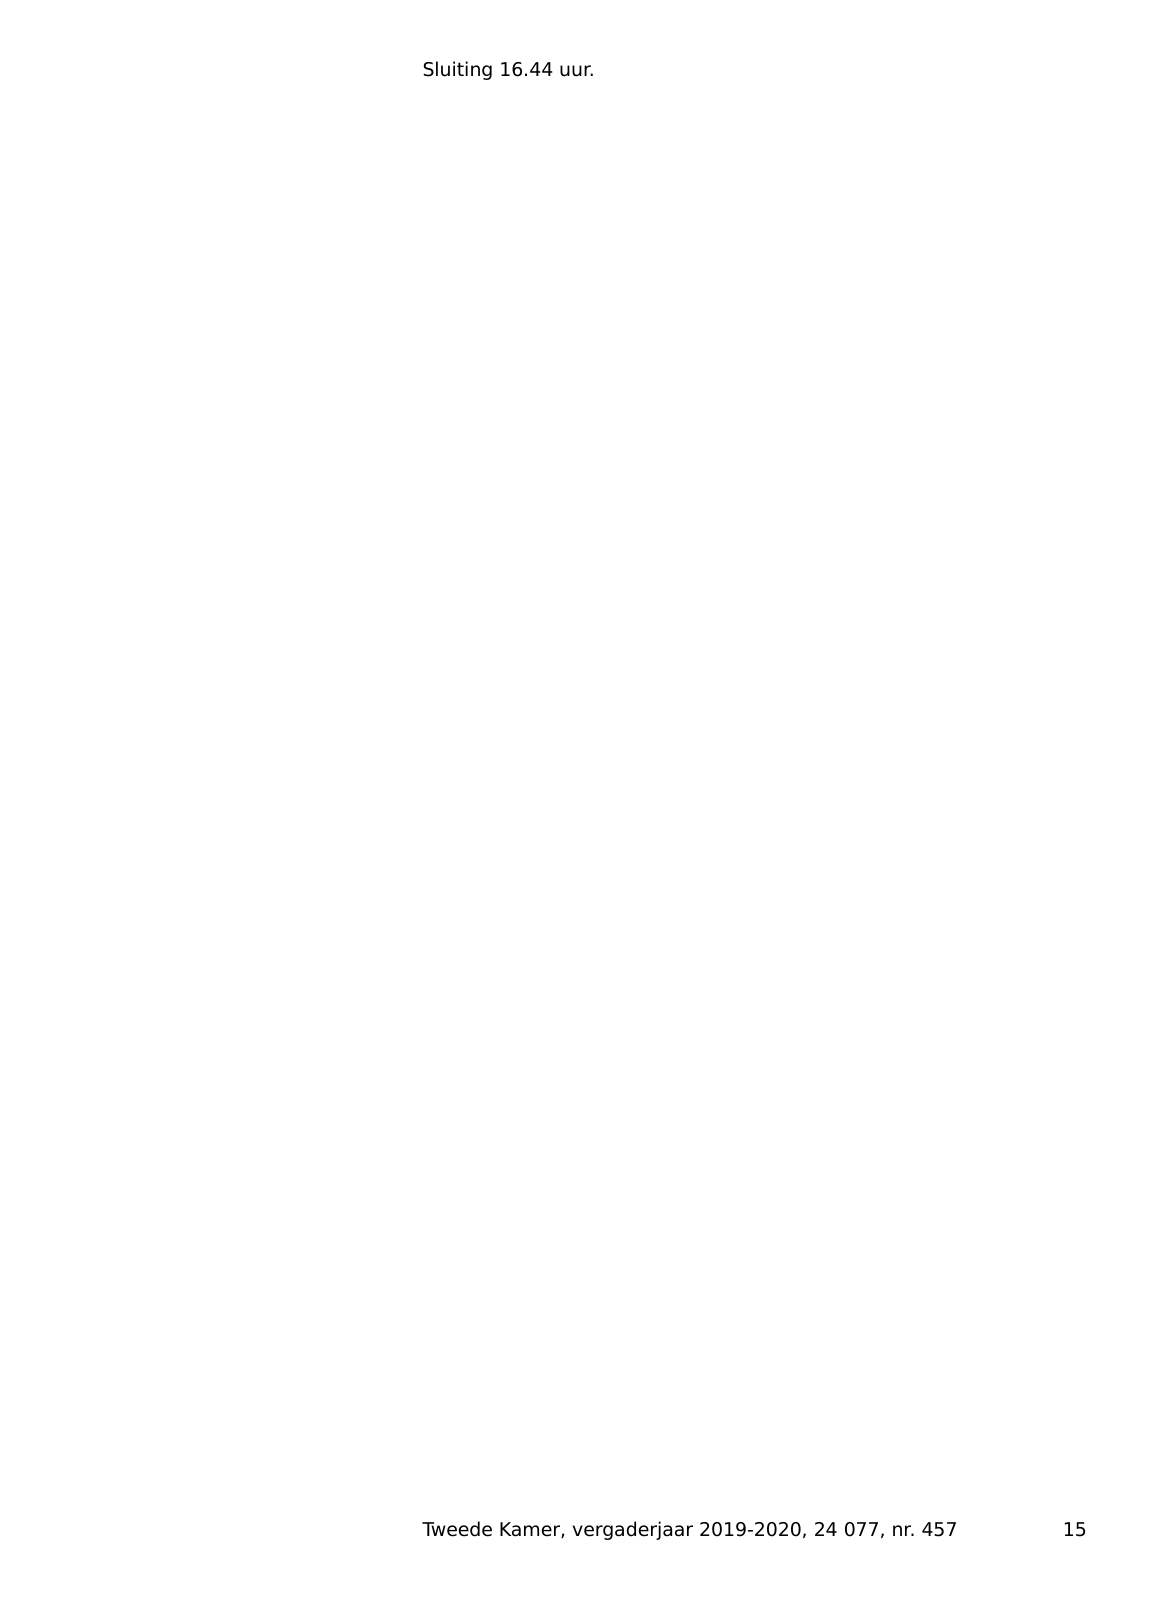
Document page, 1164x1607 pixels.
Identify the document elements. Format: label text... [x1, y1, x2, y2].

text Sluiting 16.44 uur. [422, 59, 1087, 81]
